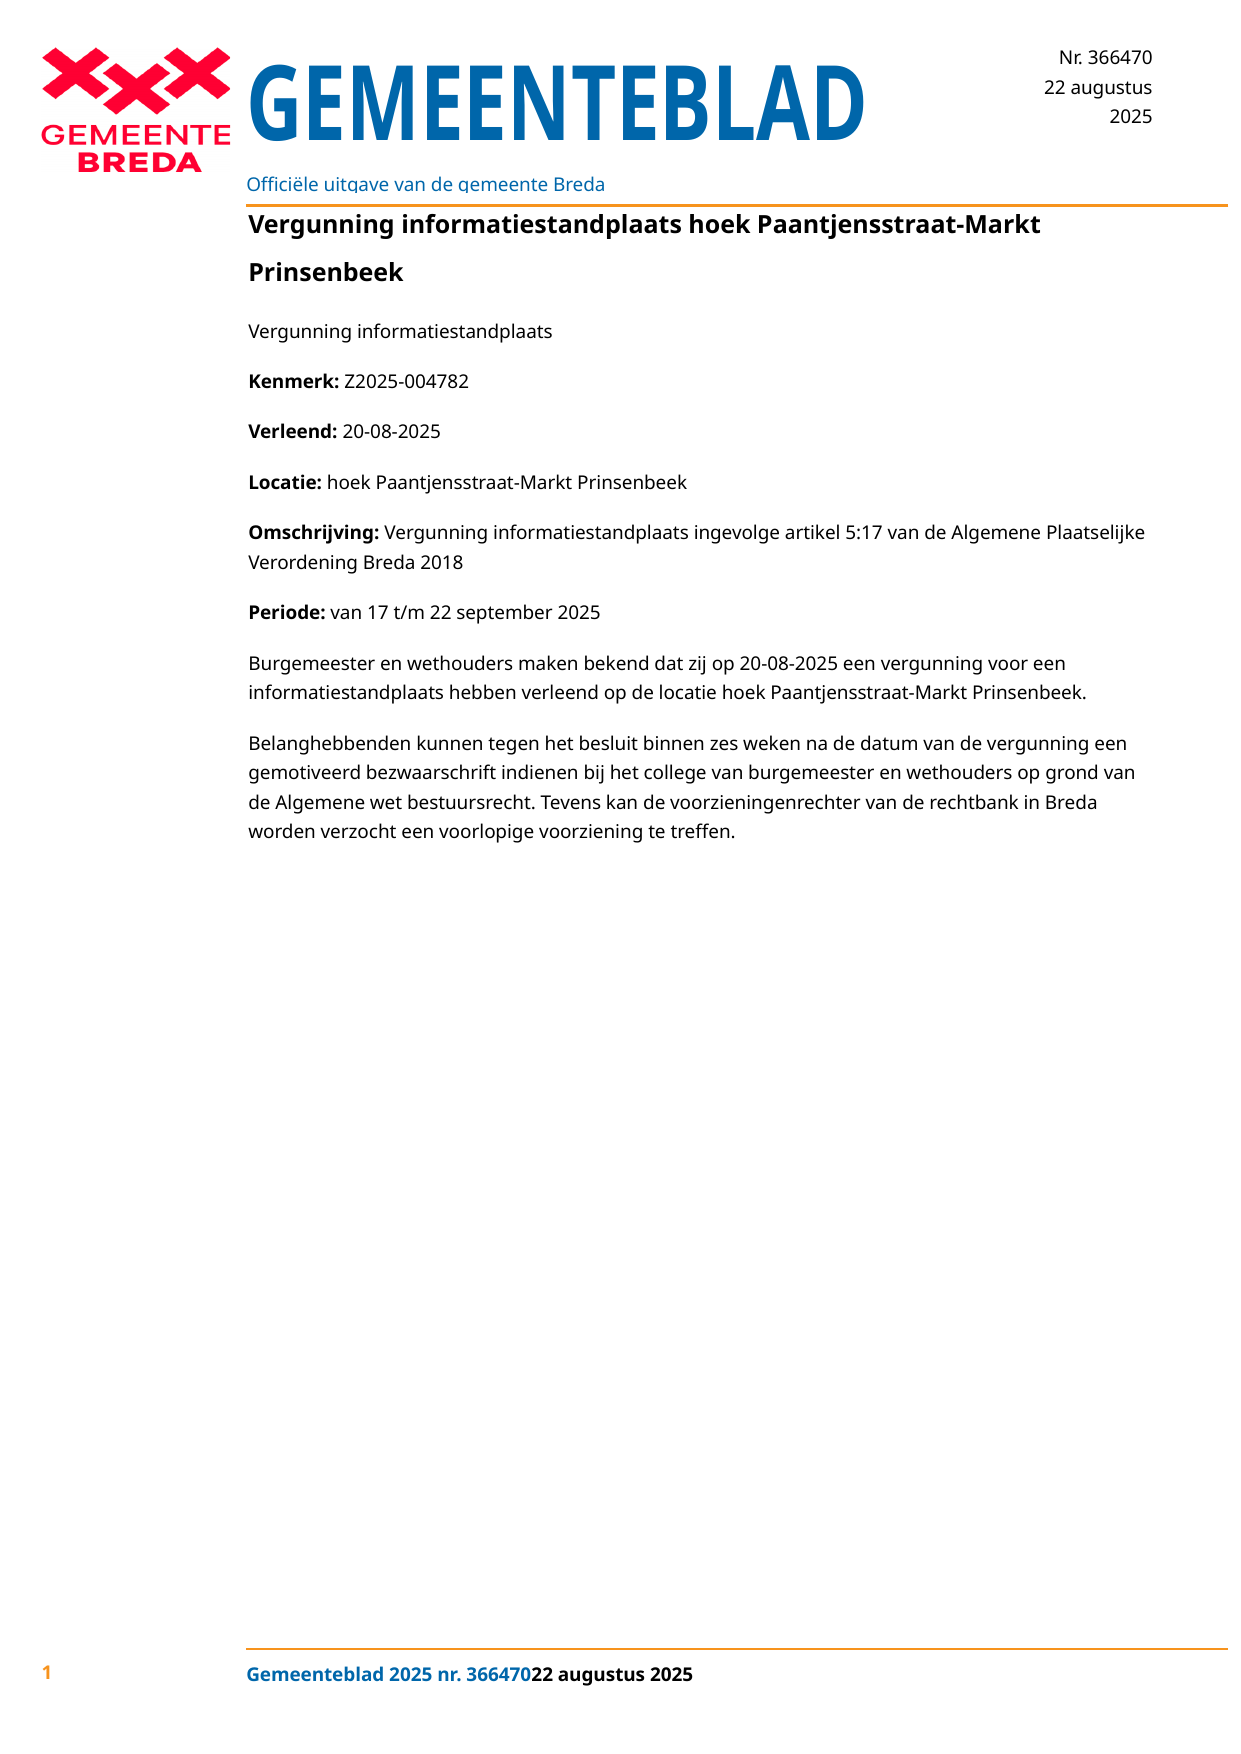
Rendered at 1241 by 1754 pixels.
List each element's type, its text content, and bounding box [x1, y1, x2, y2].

text Belanghebbenden kunnen tegen het besluit binnen zes weken na de datum van de vergunning een gemotiveerd bezwaarschrift indienen bij het college van burgemeester en wethouders op grond van de Algemene wet bestuursrecht. Tevens kan de voorzieningenrechter van de rechtbank in Breda worden verzocht een voorlopige voorziening te treffen. [248, 730, 1152, 844]
picture [41, 47, 231, 172]
text Verleend: 20-08-2025 [248, 419, 1152, 444]
text Locatie: hoek Paantjensstraat-Markt Prinsenbeek [248, 469, 1152, 495]
text Vergunning informatiestandplaats hoek Paantjensstraat-Markt Prinsenbeek [248, 207, 1152, 288]
text Periode: van 17 t/m 22 september 2025 [248, 599, 1152, 625]
text Omschrijving: Vergunning informatiestandplaats ingevolge artikel 5:17 van de Algemene Plaatselijke Verordening Breda 2018 [248, 519, 1152, 575]
text Burgemeester en wethouders maken bekend dat zij op 20-08-2025 een vergunning voor een informatiestandplaats hebben verleend op de locatie hoek Paantjensstraat-Markt Prinsenbeek. [248, 650, 1152, 705]
text Vergunning informatiestandplaats [248, 318, 1152, 344]
text Kenmerk: Z2025-004782 [248, 368, 1152, 394]
